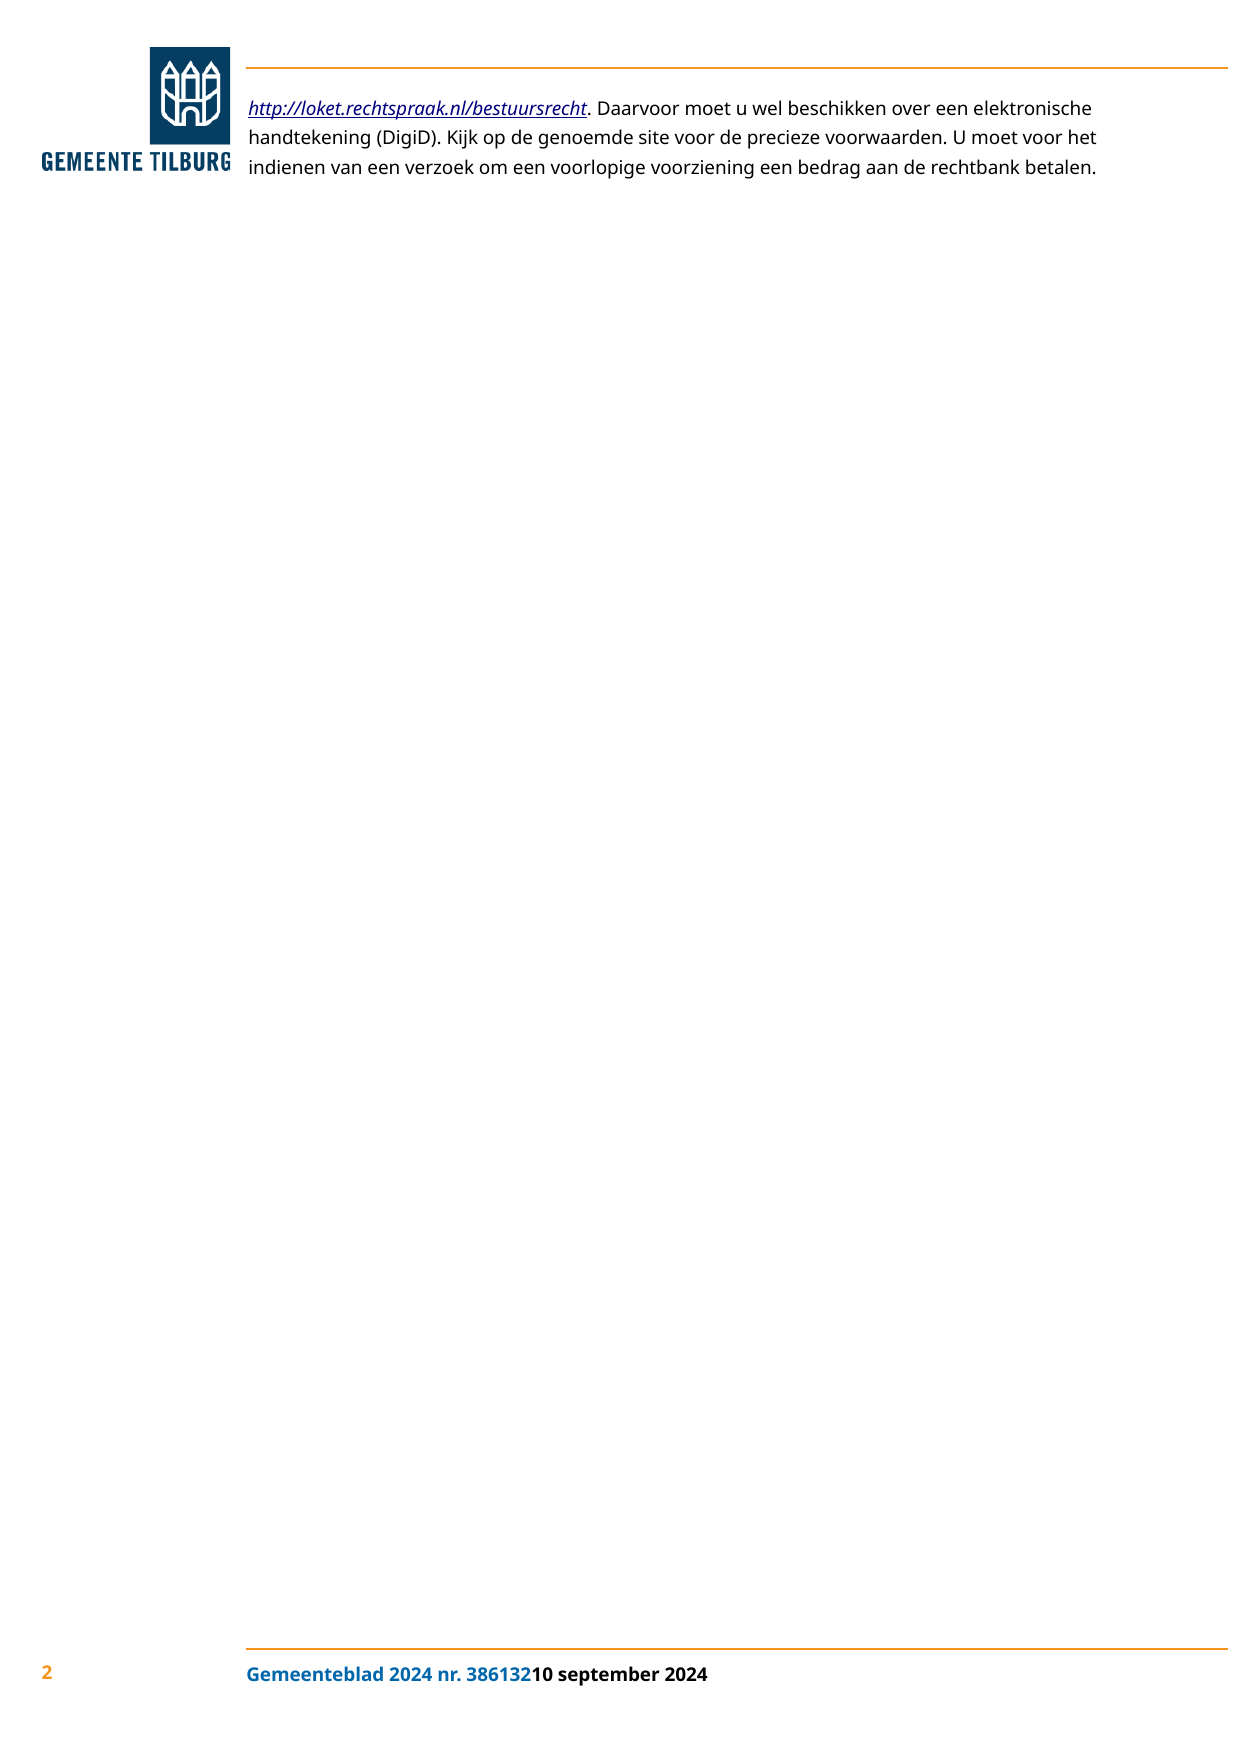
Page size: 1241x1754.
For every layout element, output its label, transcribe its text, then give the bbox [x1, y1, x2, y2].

picture [41, 47, 231, 172]
text http://loket.rechtspraak.nl/bestuursrecht. Daarvoor moet u wel beschikken over een elektronische handtekening (DigiD). Kijk op de genoemde site voor de precieze voorwaarden. U moet voor het indienen van een verzoek om een voorlopige voorziening een bedrag aan de rechtbank betalen. [248, 95, 1152, 180]
